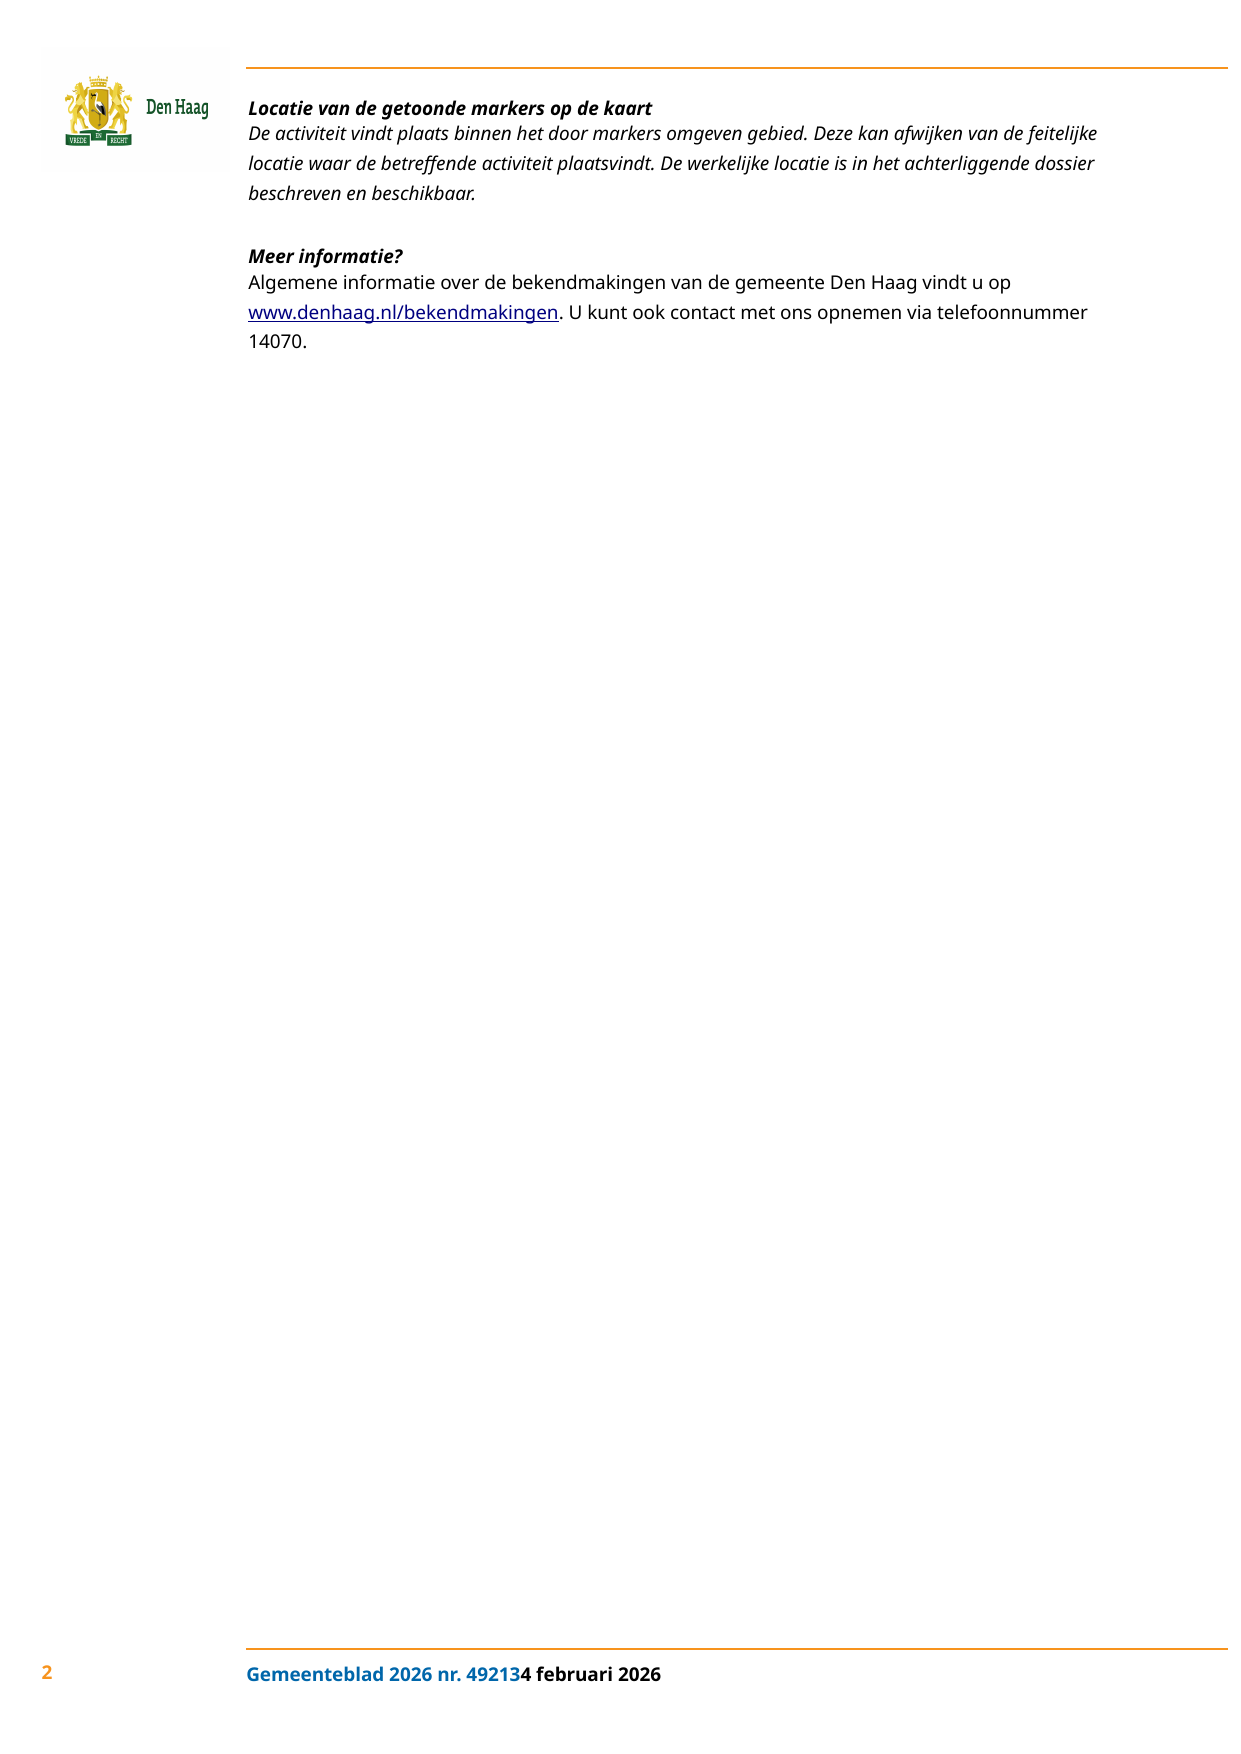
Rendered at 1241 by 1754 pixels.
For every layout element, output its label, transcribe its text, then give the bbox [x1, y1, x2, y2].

text De activiteit vindt plaats binnen het door markers omgeven gebied. Deze kan afwijken van de feitelijke locatie waar de betreffende activiteit plaatsvindt. De werkelijke locatie is in het achterliggende dossier beschreven en beschikbaar. [248, 121, 1152, 205]
text Algemene informatie over de bekendmakingen van de gemeente Den Haag vindt u op www.denhaag.nl/bekendmakingen. U kunt ook contact met ons opnemen via telefoonnummer 14070. [248, 269, 1152, 354]
text Meer informatie? [248, 244, 1152, 269]
picture [41, 47, 231, 172]
text Locatie van de getoonde markers op de kaart [248, 95, 1152, 121]
